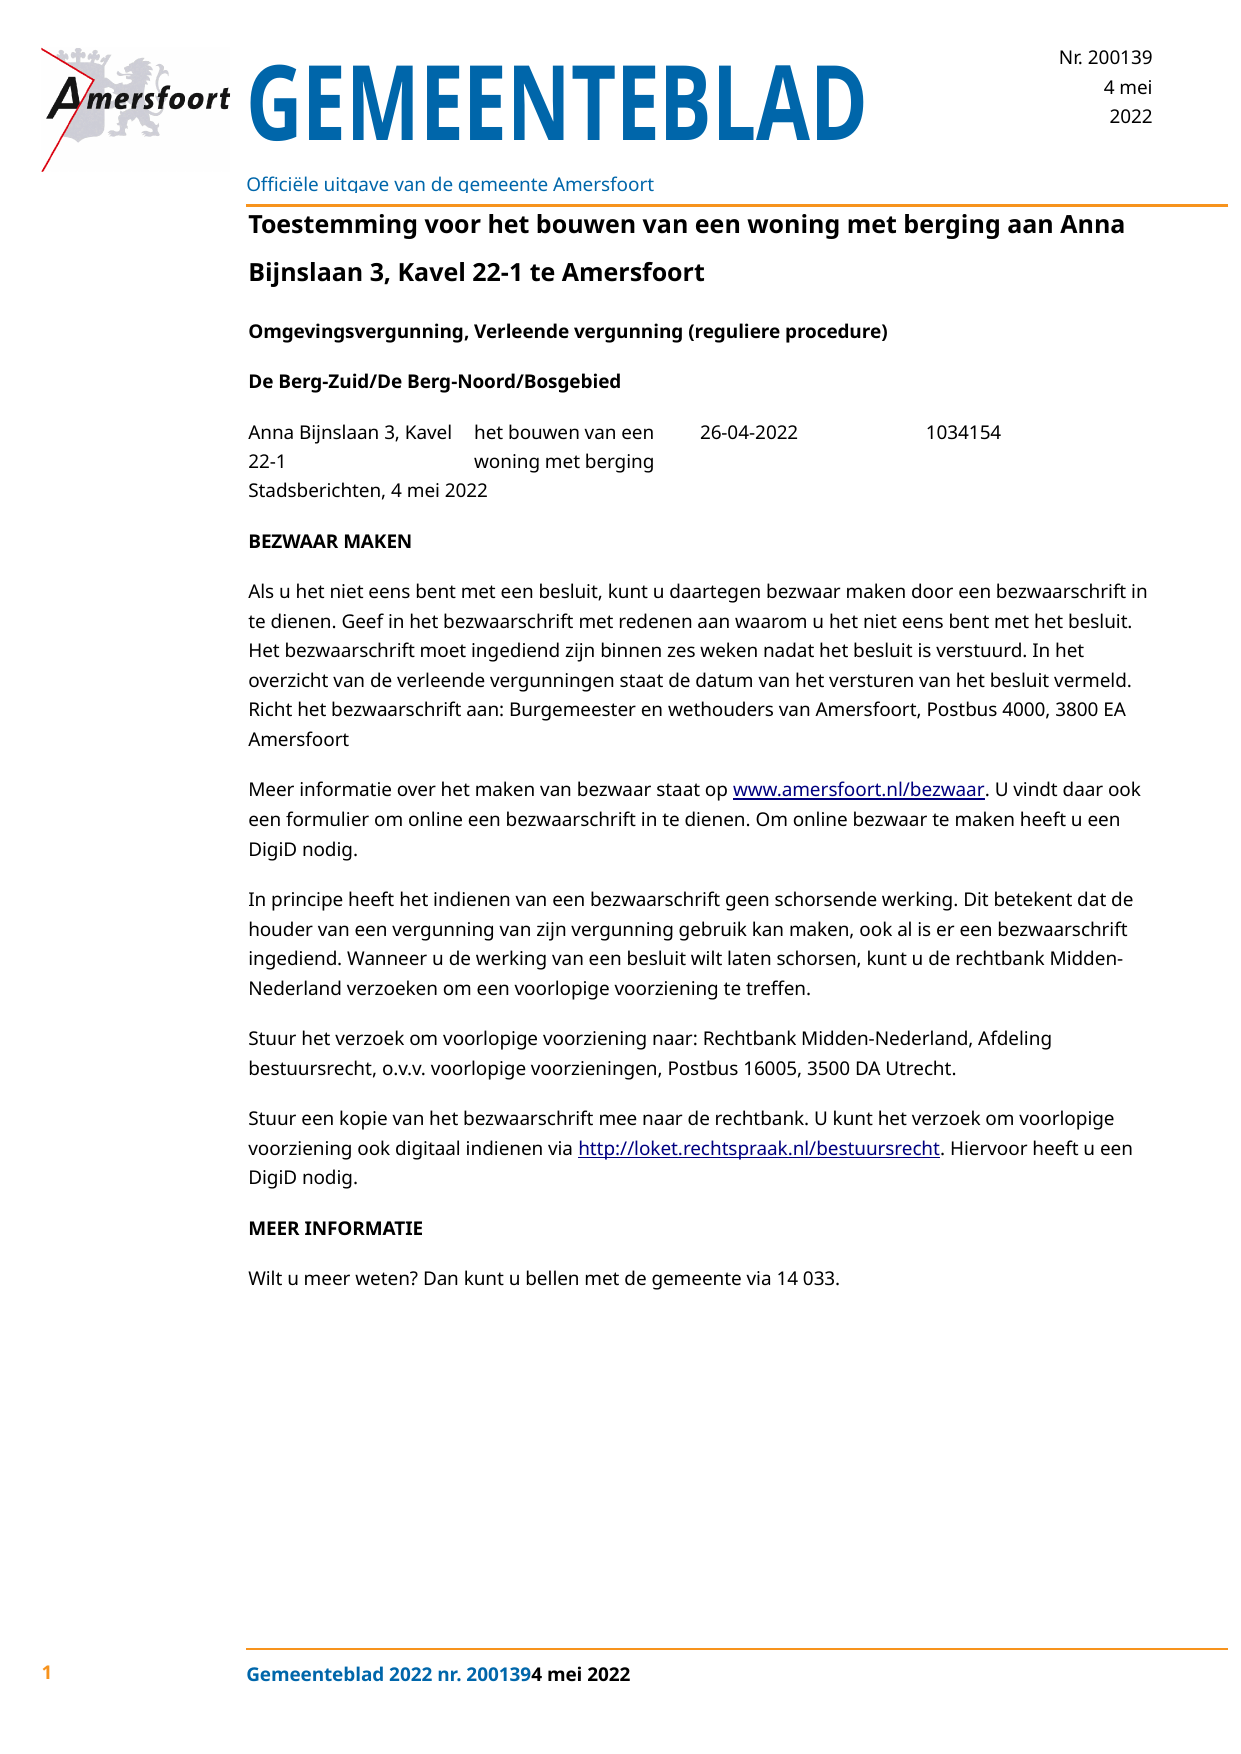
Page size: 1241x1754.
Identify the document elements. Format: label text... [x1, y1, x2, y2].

text Als u het niet eens bent met een besluit, kunt u daartegen bezwaar maken door een bezwaarschrift in te dienen. Geef in het bezwaarschrift met redenen aan waarom u het niet eens bent met het besluit. Het bezwaarschrift moet ingediend zijn binnen zes weken nadat het besluit is verstuurd. In het overzicht van de verleende vergunningen staat de datum van het versturen van het besluit vermeld. Richt het bezwaarschrift aan: Burgemeester en wethouders van Amersfoort, Postbus 4000, 3800 EA Amersfoort [248, 578, 1152, 752]
text Omgevingsvergunning, Verleende vergunning (reguliere procedure) [248, 318, 1152, 344]
text BEZWAAR MAKEN [248, 528, 1152, 553]
text Stadsberichten, 4 mei 2022 [248, 477, 1152, 503]
text In principe heeft het indienen van een bezwaarschrift geen schorsende werking. Dit betekent dat de houder van een vergunning van zijn vergunning gebruik kan maken, ook al is er een bezwaarschrift ingediend. Wanneer u de werking van een besluit wilt laten schorsen, kunt u de rechtbank Midden-Nederland verzoeken om een voorlopige voorziening te treffen. [248, 886, 1152, 1001]
text De Berg-Zuid/De Berg-Noord/Bosgebied [248, 368, 1152, 394]
text Toestemming voor het bouwen van een woning met berging aan Anna Bijnslaan 3, Kavel 22-1 te Amersfoort [248, 207, 1152, 288]
table_header 1034154 [926, 419, 1152, 474]
text Stuur het verzoek om voorlopige voorziening naar: Rechtbank Midden-Nederland, Afdeling bestuursrecht, o.v.v. voorlopige voorzieningen, Postbus 16005, 3500 DA Utrecht. [248, 1025, 1152, 1081]
text MEER INFORMATIE [248, 1215, 1152, 1241]
text Meer informatie over het maken van bezwaar staat op www.amersfoort.nl/bezwaar. U vindt daar ook een formulier om online een bezwaarschrift in te dienen. Om online bezwaar te maken heeft u een DigiD nodig. [248, 777, 1152, 861]
table_header 26-04-2022 [700, 419, 926, 474]
table_header het bouwen van een woning met berging [474, 419, 700, 474]
picture [41, 47, 231, 172]
table_header Anna Bijnslaan 3, Kavel 22-1 [248, 419, 474, 474]
text Stuur een kopie van het bezwaarschrift mee naar de rechtbank. U kunt het verzoek om voorlopige voorziening ook digitaal indienen via http://loket.rechtspraak.nl/bestuursrecht. Hiervoor heeft u een DigiD nodig. [248, 1105, 1152, 1190]
text Wilt u meer weten? Dan kunt u bellen met de gemeente via 14 033. [248, 1265, 1152, 1291]
